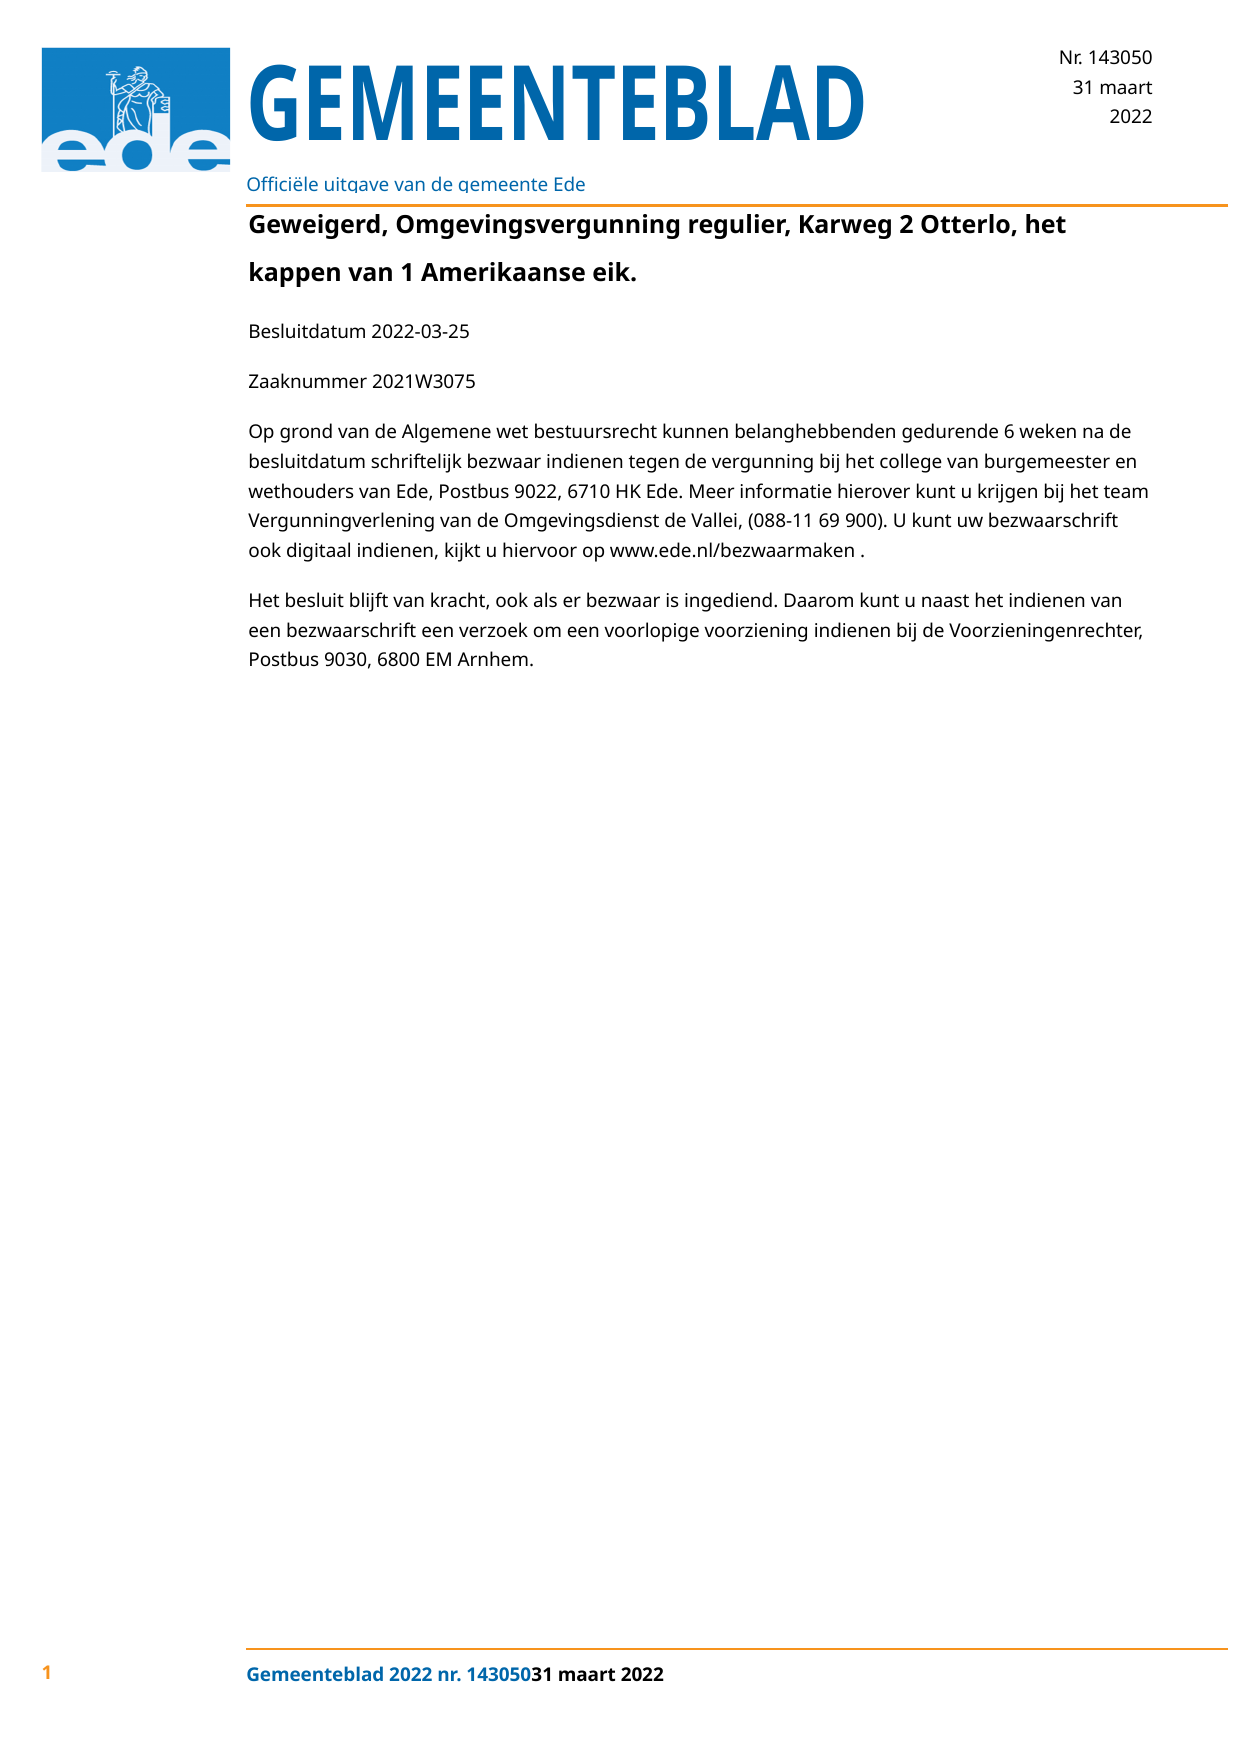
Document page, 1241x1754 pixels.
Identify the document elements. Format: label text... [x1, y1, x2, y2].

text Besluitdatum 2022-03-25 [248, 318, 1152, 344]
text Geweigerd, Omgevingsvergunning regulier, Karweg 2 Otterlo, het kappen van 1 Amerikaanse eik. [248, 207, 1152, 288]
text Het besluit blijft van kracht, ook als er bezwaar is ingediend. Daarom kunt u naast het indienen van een bezwaarschrift een verzoek om een voorlopige voorziening indienen bij de Voorzieningenrechter, Postbus 9030, 6800 EM Arnhem. [248, 587, 1152, 672]
text Zaaknummer 2021W3075 [248, 368, 1152, 394]
text Op grond van de Algemene wet bestuursrecht kunnen belanghebbenden gedurende 6 weken na de besluitdatum schriftelijk bezwaar indienen tegen de vergunning bij het college van burgemeester en wethouders van Ede, Postbus 9022, 6710 HK Ede. Meer informatie hierover kunt u krijgen bij het team Vergunningverlening van de Omgevingsdienst de Vallei, (088-11 69 900). U kunt uw bezwaarschrift ook digitaal indienen, kijkt u hiervoor op www.ede.nl/bezwaarmaken . [248, 419, 1152, 563]
picture [41, 47, 231, 172]
